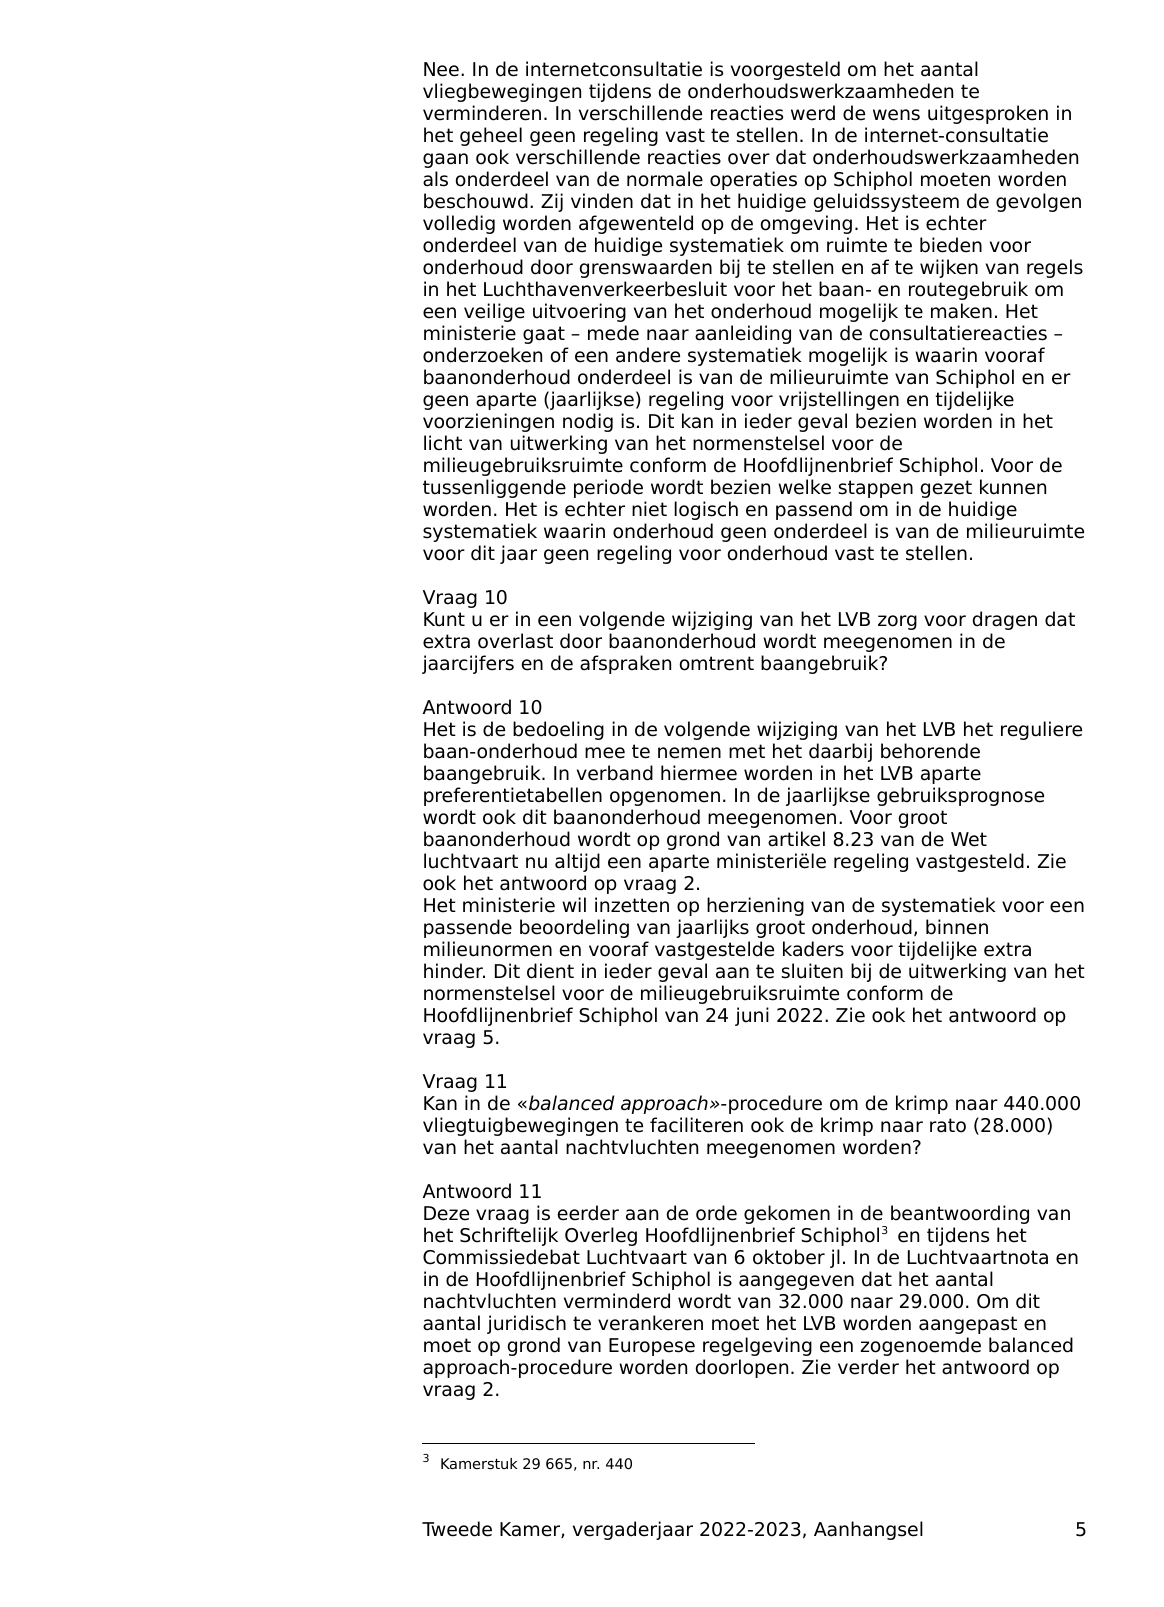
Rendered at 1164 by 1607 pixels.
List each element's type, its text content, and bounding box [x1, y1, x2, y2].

text Antwoord 11 [422, 1181, 1087, 1203]
text Vraag 11 [422, 1071, 1087, 1093]
text Kamerstuk 29 665, nr. 440 [422, 1452, 1087, 1474]
text Kunt u er in een volgende wijziging van het LVB zorg voor dragen dat extra overlast door baanonderhoud wordt meegenomen in de jaarcijfers en de afspraken omtrent baangebruik? [422, 609, 1087, 675]
text Antwoord 10 [422, 697, 1087, 719]
text Deze vraag is eerder aan de orde gekomen in de beantwoording van het Schriftelijk Overleg Hoofdlijnenbrief Schiphol en tijdens het Commissiedebat Luchtvaart van 6 oktober jl. In de Luchtvaartnota en in de Hoofdlijnenbrief Schiphol is aangegeven dat het aantal nachtvluchten verminderd wordt van 32.000 naar 29.000. Om dit aantal juridisch te verankeren moet het LVB worden aangepast en moet op grond van Europese regelgeving een zogenoemde balanced approach-procedure worden doorlopen. Zie verder het antwoord op vraag 2. [422, 1203, 1087, 1401]
text Vraag 10 [422, 587, 1087, 609]
text Het is de bedoeling in de volgende wijziging van het LVB het reguliere baan-onderhoud mee te nemen met het daarbij behorende baangebruik. In verband hiermee worden in het LVB aparte preferentietabellen opgenomen. In de jaarlijkse gebruiksprognose wordt ook dit baanonderhoud meegenomen. Voor groot baanonderhoud wordt op grond van artikel 8.23 van de Wet luchtvaart nu altijd een aparte ministeriële regeling vastgesteld. Zie ook het antwoord op vraag 2. [422, 719, 1087, 895]
text Kan in de «balanced approach»-procedure om de krimp naar 440.000 vliegtuigbewegingen te faciliteren ook de krimp naar rato (28.000) van het aantal nachtvluchten meegenomen worden? [422, 1093, 1087, 1159]
text Het ministerie wil inzetten op herziening van de systematiek voor een passende beoordeling van jaarlijks groot onderhoud, binnen milieunormen en vooraf vastgestelde kaders voor tijdelijke extra hinder. Dit dient in ieder geval aan te sluiten bij de uitwerking van het normenstelsel voor de milieugebruiksruimte conform de Hoofdlijnenbrief Schiphol van 24 juni 2022. Zie ook het antwoord op vraag 5. [422, 895, 1087, 1048]
text Nee. In de internetconsultatie is voorgesteld om het aantal vliegbewegingen tijdens de onderhoudswerkzaamheden te verminderen. In verschillende reacties werd de wens uitgesproken in het geheel geen regeling vast te stellen. In de internet-consultatie gaan ook verschillende reacties over dat onderhoudswerkzaamheden als onderdeel van de normale operaties op Schiphol moeten worden beschouwd. Zij vinden dat in het huidige geluidssysteem de gevolgen volledig worden afgewenteld op de omgeving. Het is echter onderdeel van de huidige systematiek om ruimte te bieden voor onderhoud door grenswaarden bij te stellen en af te wijken van regels in het Luchthavenverkeerbesluit voor het baan- en routegebruik om een veilige uitvoering van het onderhoud mogelijk te maken. Het ministerie gaat – mede naar aanleiding van de consultatiereacties – onderzoeken of een andere systematiek mogelijk is waarin vooraf baanonderhoud onderdeel is van de milieuruimte van Schiphol en er geen aparte (jaarlijkse) regeling voor vrijstellingen en tijdelijke voorzieningen nodig is. Dit kan in ieder geval bezien worden in het licht van uitwerking van het normenstelsel voor de milieugebruiksruimte conform de Hoofdlijnenbrief Schiphol. Voor de tussenliggende periode wordt bezien welke stappen gezet kunnen worden. Het is echter niet logisch en passend om in de huidige systematiek waarin onderhoud geen onderdeel is van de milieuruimte voor dit jaar geen regeling voor onderhoud vast te stellen. [422, 59, 1087, 564]
